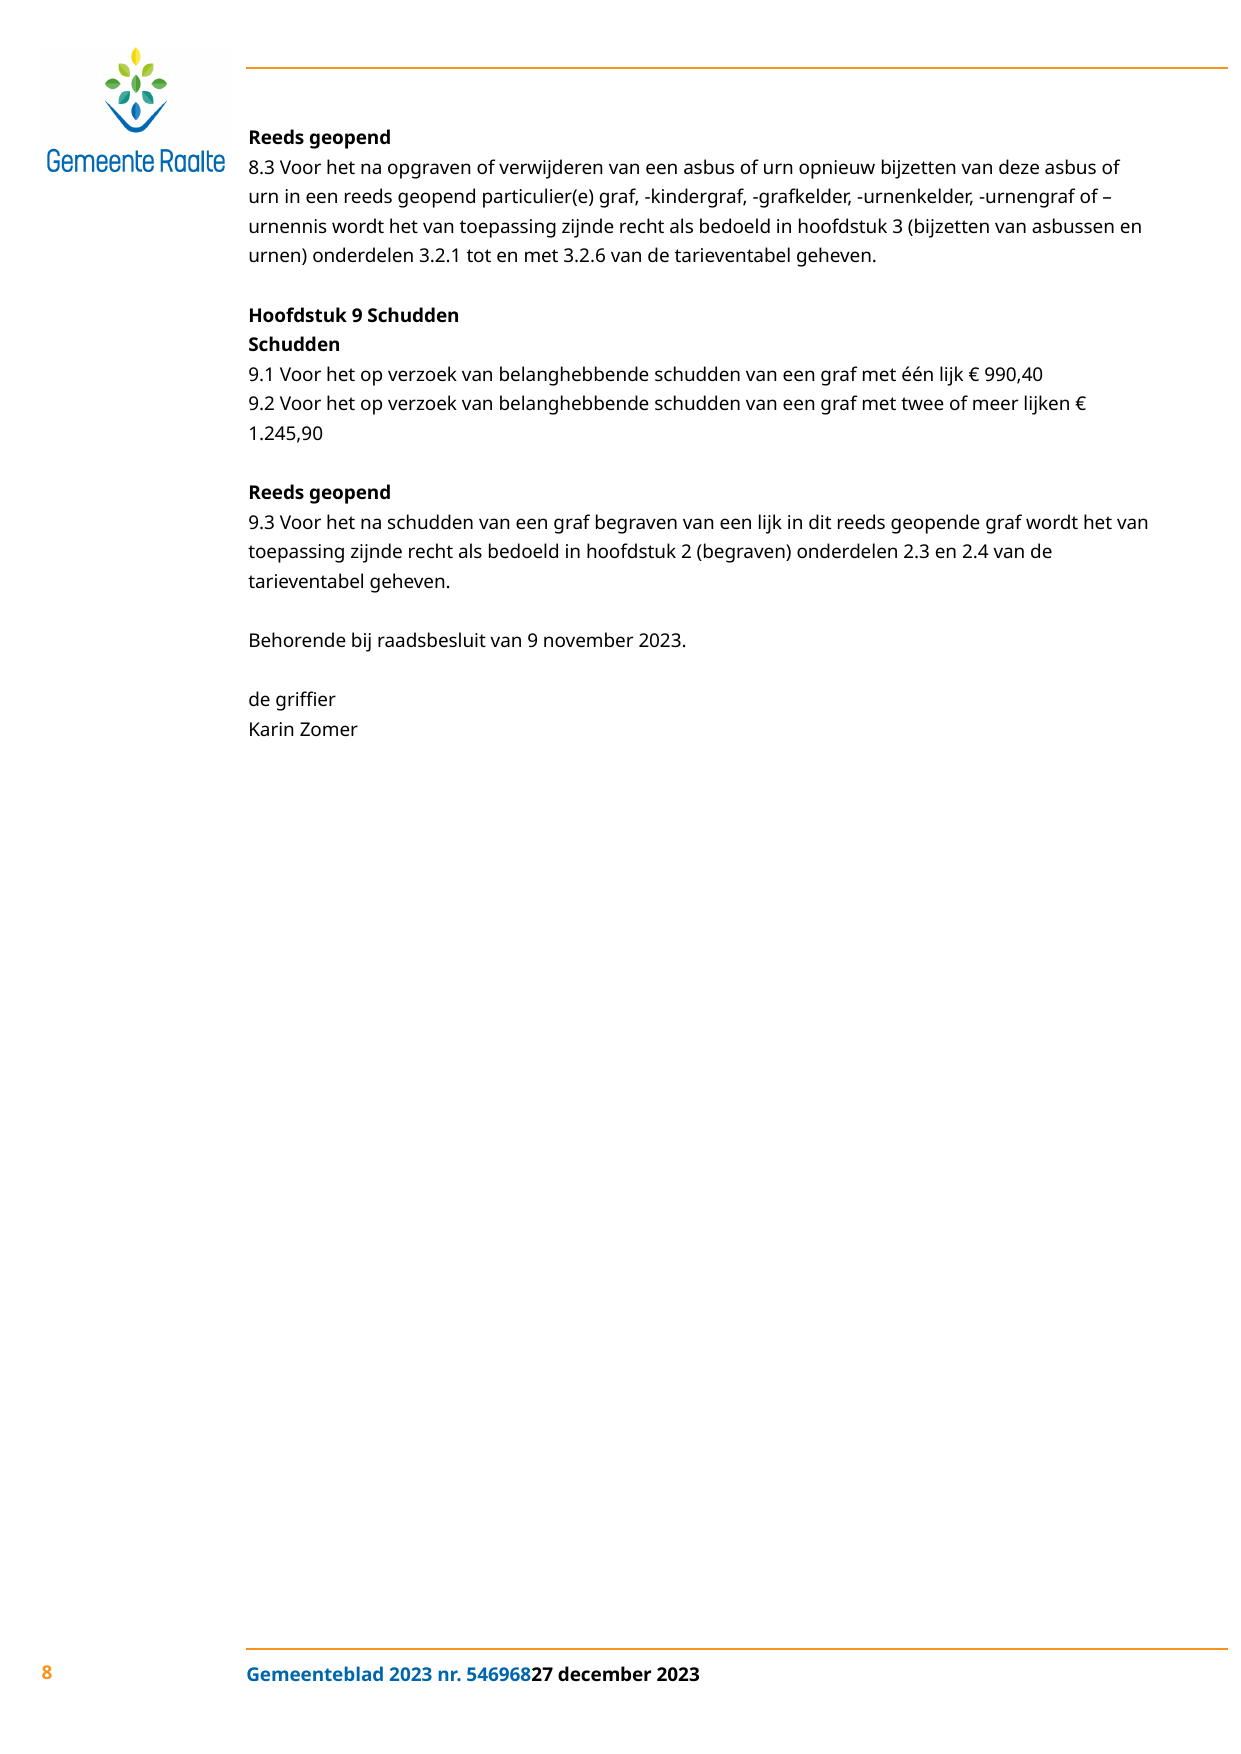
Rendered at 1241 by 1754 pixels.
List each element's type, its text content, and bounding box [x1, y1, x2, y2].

text Behorende bij raadsbesluit van 9 november 2023. [248, 627, 1152, 653]
text Reeds geopend [248, 479, 1152, 505]
text 9.2 Voor het op verzoek van belanghebbende schudden van een graf met twee of meer lijken € 1.245,90 [248, 391, 1152, 446]
picture [41, 47, 231, 172]
text Schudden [248, 331, 1152, 357]
text Karin Zomer [248, 716, 1152, 742]
text 8.3 Voor het na opgraven of verwijderen van een asbus of urn opnieuw bijzetten van deze asbus of urn in een reeds geopend particulier(e) graf, -kindergraf, -grafkelder, -urnenkelder, -urnengraf of –urnennis wordt het van toepassing zijnde recht als bedoeld in hoofdstuk 3 (bijzetten van asbussen en urnen) onderdelen 3.2.1 tot en met 3.2.6 van de tarieventabel geheven. [248, 154, 1152, 268]
text de griffier [248, 686, 1152, 712]
text 9.1 Voor het op verzoek van belanghebbende schudden van een graf met één lijk € 990,40 [248, 361, 1152, 387]
text 9.3 Voor het na schudden van een graf begraven van een lijk in dit reeds geopende graf wordt het van toepassing zijnde recht als bedoeld in hoofdstuk 2 (begraven) onderdelen 2.3 en 2.4 van de tarieventabel geheven. [248, 509, 1152, 594]
text Reeds geopend [248, 124, 1152, 150]
text Hoofdstuk 9 Schudden [248, 302, 1152, 328]
